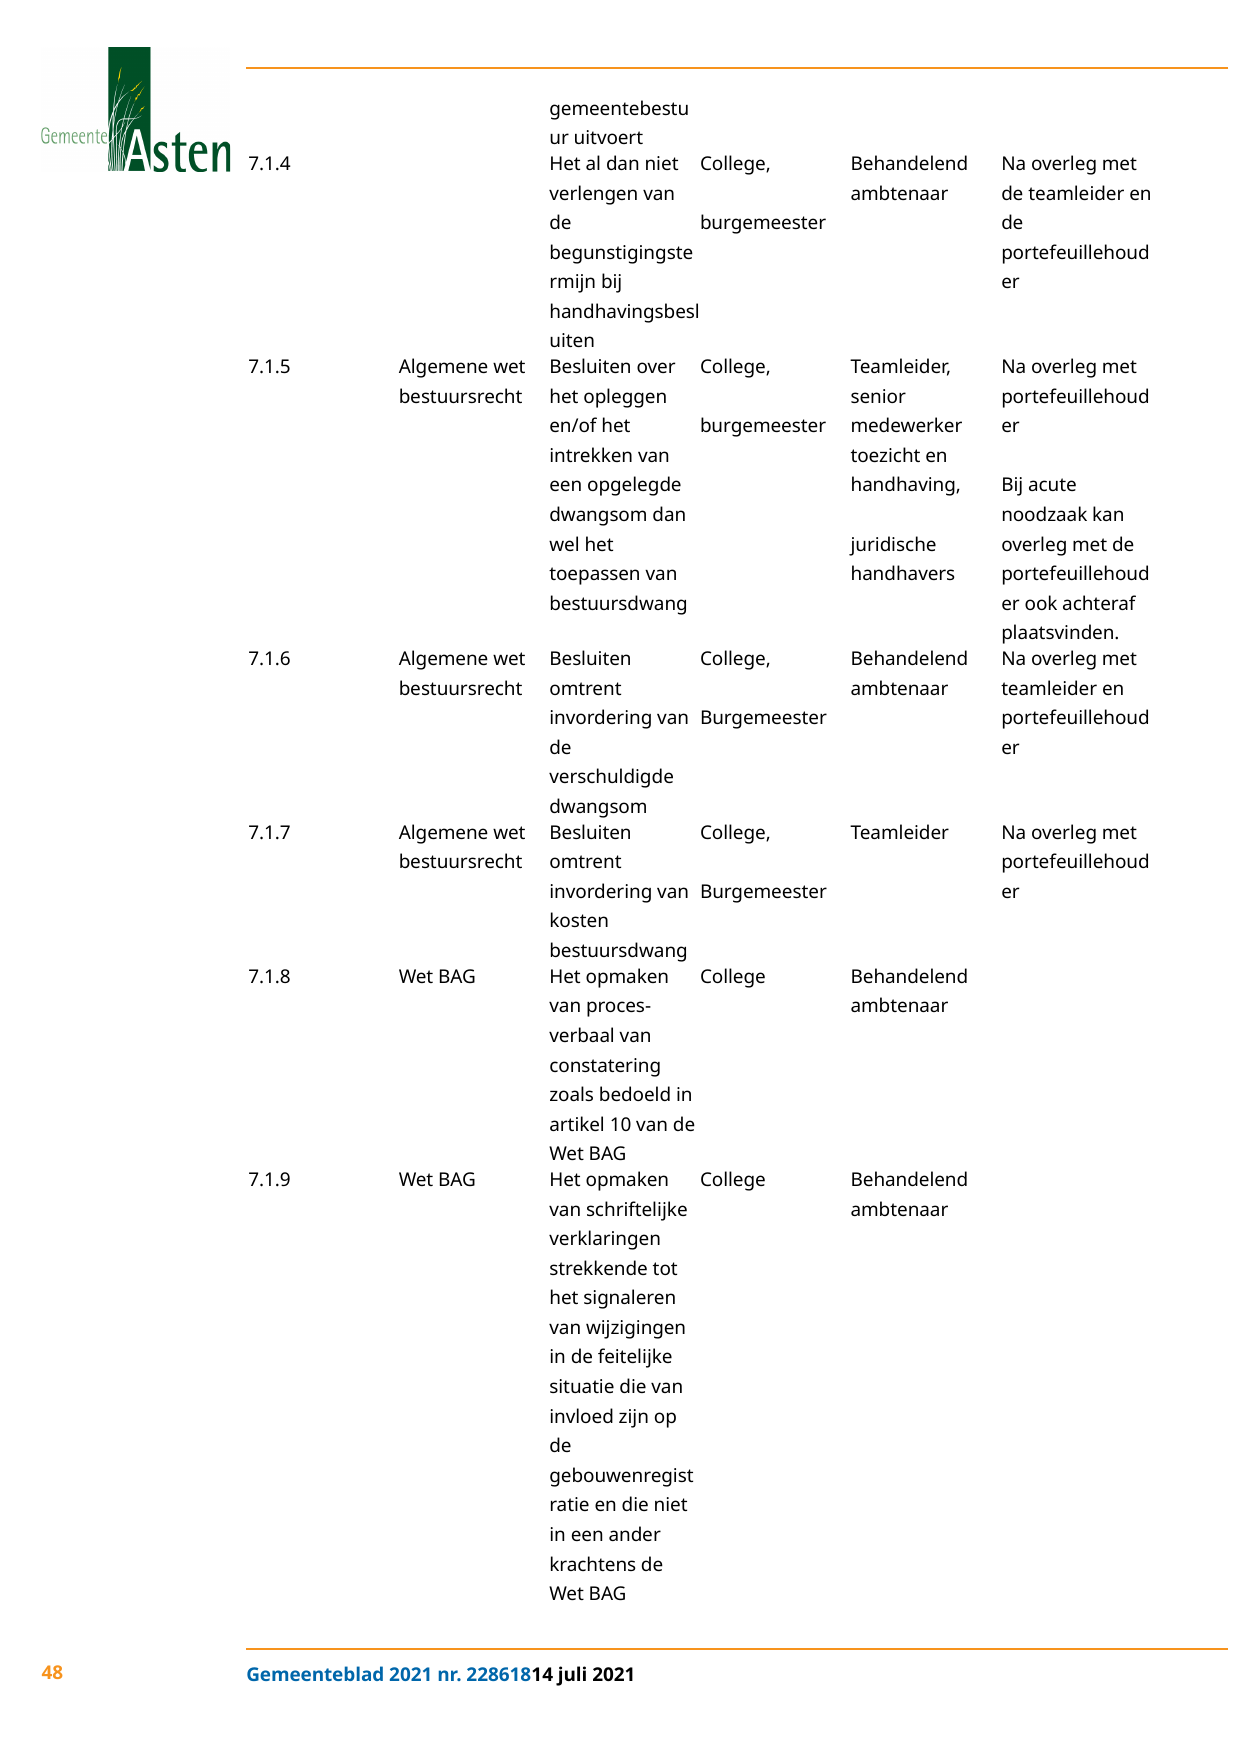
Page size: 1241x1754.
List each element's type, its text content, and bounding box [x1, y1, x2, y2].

table_cell Behandelend ambtenaar [850, 645, 1001, 819]
table_cell Na overleg met portefeuillehouder [1001, 819, 1152, 963]
table_cell Algemene wet bestuursrecht [399, 353, 549, 645]
table_cell College, burgemeester [700, 150, 850, 353]
table_cell Het opmaken van proces-verbaal van constatering zoals bedoeld in artikel 10 van de Wet BAG [549, 963, 700, 1166]
table_cell 7.1.4 [248, 150, 398, 353]
picture [41, 47, 231, 172]
table_cell [1001, 95, 1152, 150]
table_cell Na overleg met de teamleider en de portefeuillehouder [1001, 150, 1152, 353]
table_cell 7.1.6 [248, 645, 398, 819]
table_cell Besluiten omtrent invordering van de verschuldigde dwangsom [549, 645, 700, 819]
table_cell Teamleider, senior medewerker toezicht en handhaving, juridische handhavers [850, 353, 1001, 645]
table_cell Na overleg met teamleider en portefeuillehouder [1001, 645, 1152, 819]
table_cell [399, 95, 549, 150]
table_cell Behandelend ambtenaar [850, 963, 1001, 1166]
table_cell [700, 95, 850, 150]
table_cell Wet BAG [399, 963, 549, 1166]
table_cell Wet BAG [399, 1166, 549, 1606]
table_cell gemeentebestuur uitvoert [549, 95, 700, 150]
table_cell [1001, 1166, 1152, 1606]
table_cell 7.1.9 [248, 1166, 398, 1606]
table_cell 7.1.5 [248, 353, 398, 645]
table_cell Besluiten omtrent invordering van kosten bestuursdwang [549, 819, 700, 963]
table_cell Algemene wet bestuursrecht [399, 819, 549, 963]
table_cell Teamleider [850, 819, 1001, 963]
table_cell Behandelend ambtenaar [850, 150, 1001, 353]
table_cell College, Burgemeester [700, 819, 850, 963]
table_cell 7.1.8 [248, 963, 398, 1166]
table_cell [1001, 963, 1152, 1166]
table_cell College, Burgemeester [700, 645, 850, 819]
table_cell Na overleg met portefeuillehouder Bij acute noodzaak kan overleg met de portefeuillehouder ook achteraf plaatsvinden. [1001, 353, 1152, 645]
table_cell Het al dan niet verlengen van de begunstigingstermijn bij handhavingsbesluiten [549, 150, 700, 353]
table_cell [248, 95, 398, 150]
table_cell Algemene wet bestuursrecht [399, 645, 549, 819]
table_cell College [700, 1166, 850, 1606]
table_cell Behandelend ambtenaar [850, 1166, 1001, 1606]
table_cell College [700, 963, 850, 1166]
table_cell [850, 95, 1001, 150]
table_cell Het opmaken van schriftelijke verklaringen strekkende tot het signaleren van wijzigingen in de feitelijke situatie die van invloed zijn op de gebouwenregistratie en die niet in een ander krachtens de Wet BAG [549, 1166, 700, 1606]
table_cell College, burgemeester [700, 353, 850, 645]
table_cell 7.1.7 [248, 819, 398, 963]
table_cell [399, 150, 549, 353]
table_cell Besluiten over het opleggen en/of het intrekken van een opgelegde dwangsom dan wel het toepassen van bestuursdwang [549, 353, 700, 645]
